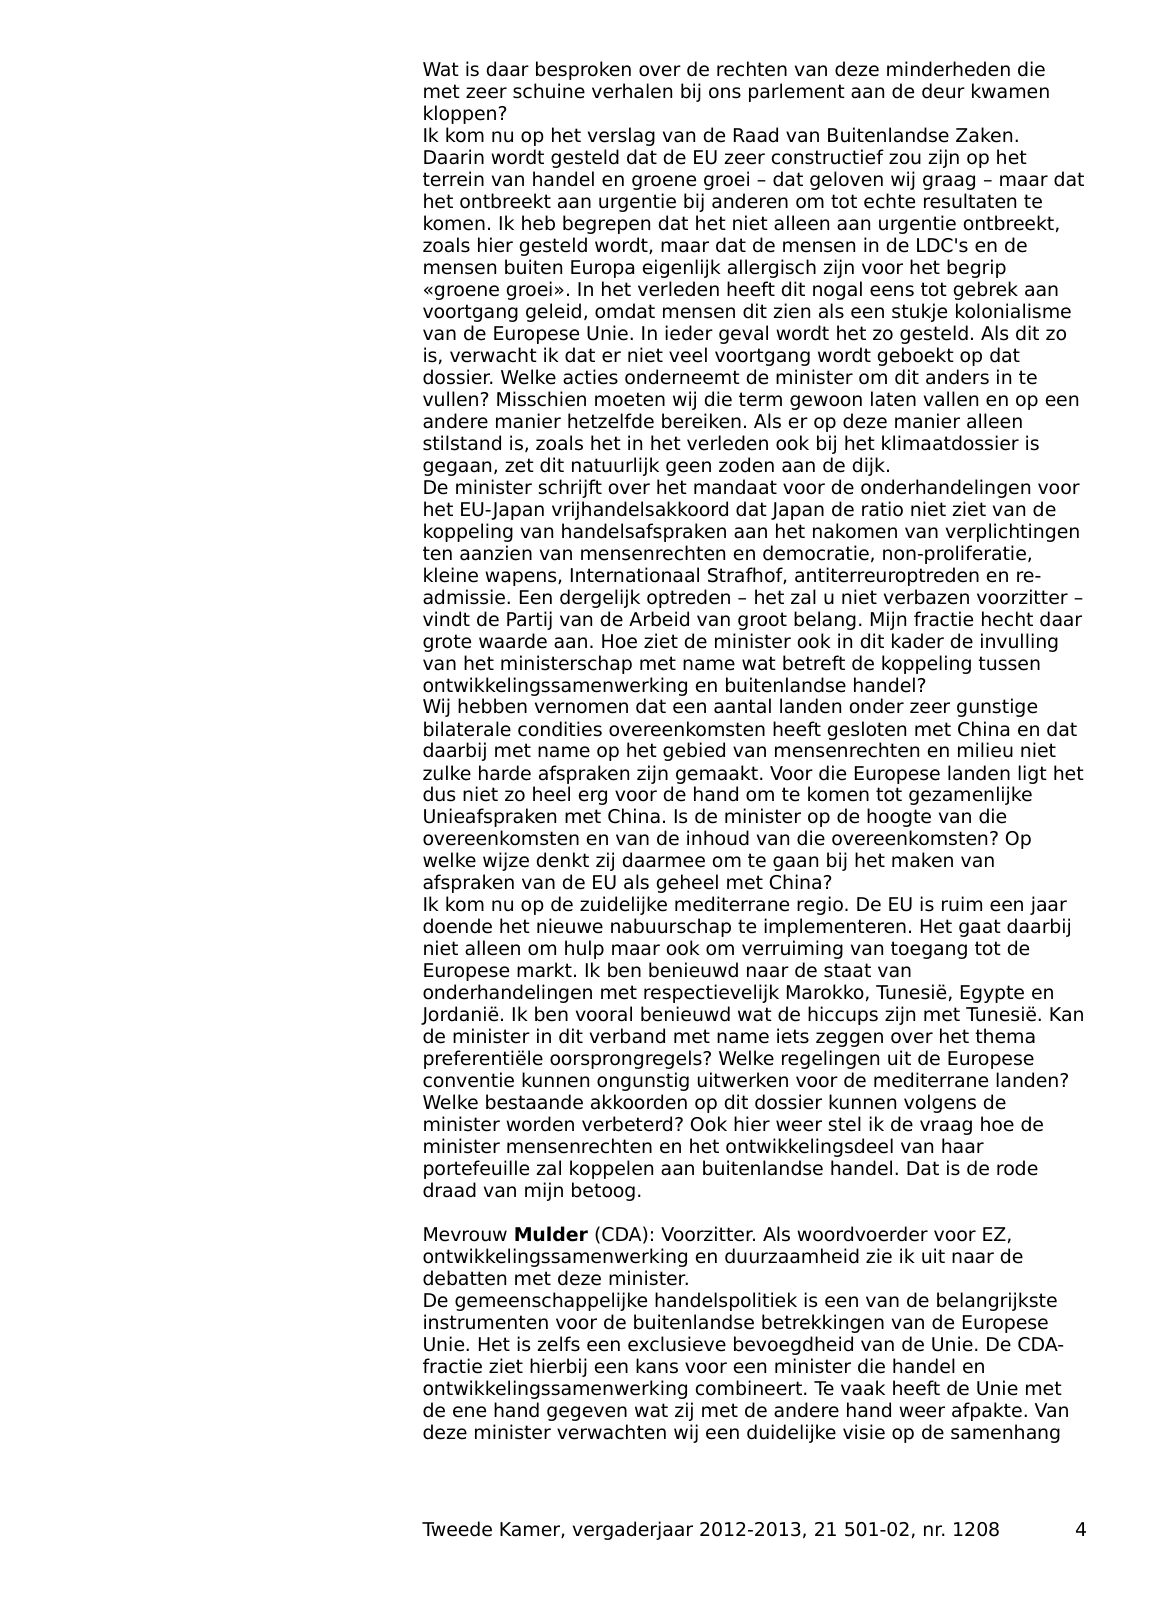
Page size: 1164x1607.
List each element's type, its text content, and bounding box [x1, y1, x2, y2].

text Mevrouw Mulder (CDA): Voorzitter. Als woordvoerder voor EZ, ontwikkelingssamenwerking en duurzaamheid zie ik uit naar de debatten met deze minister. [422, 1224, 1087, 1290]
text Ik kom nu op het verslag van de Raad van Buitenlandse Zaken. Daarin wordt gesteld dat de EU zeer constructief zou zijn op het terrein van handel en groene groei – dat geloven wij graag – maar dat het ontbreekt aan urgentie bij anderen om tot echte resultaten te komen. Ik heb begrepen dat het niet alleen aan urgentie ontbreekt, zoals hier gesteld wordt, maar dat de mensen in de LDC's en de mensen buiten Europa eigenlijk allergisch zijn voor het begrip «groene groei». In het verleden heeft dit nogal eens tot gebrek aan voortgang geleid, omdat mensen dit zien als een stukje kolonialisme van de Europese Unie. In ieder geval wordt het zo gesteld. Als dit zo is, verwacht ik dat er niet veel voortgang wordt geboekt op dat dossier. Welke acties onderneemt de minister om dit anders in te vullen? Misschien moeten wij die term gewoon laten vallen en op een andere manier hetzelfde bereiken. Als er op deze manier alleen stilstand is, zoals het in het verleden ook bij het klimaatdossier is gegaan, zet dit natuurlijk geen zoden aan de dijk. [422, 125, 1087, 477]
text Wat is daar besproken over de rechten van deze minderheden die met zeer schuine verhalen bij ons parlement aan de deur kwamen kloppen? [422, 59, 1087, 125]
text De minister schrijft over het mandaat voor de onderhandelingen voor het EU-Japan vrijhandelsakkoord dat Japan de ratio niet ziet van de koppeling van handelsafspraken aan het nakomen van verplichtingen ten aanzien van mensenrechten en democratie, non-proliferatie, kleine wapens, Internationaal Strafhof, antiterreuroptreden en re-admissie. Een dergelijk optreden – het zal u niet verbazen voorzitter – vindt de Partij van de Arbeid van groot belang. Mijn fractie hecht daar grote waarde aan. Hoe ziet de minister ook in dit kader de invulling van het ministerschap met name wat betreft de koppeling tussen ontwikkelingssamenwerking en buitenlandse handel? [422, 477, 1087, 696]
text Ik kom nu op de zuidelijke mediterrane regio. De EU is ruim een jaar doende het nieuwe nabuurschap te implementeren. Het gaat daarbij niet alleen om hulp maar ook om verruiming van toegang tot de Europese markt. Ik ben benieuwd naar de staat van onderhandelingen met respectievelijk Marokko, Tunesië, Egypte en Jordanië. Ik ben vooral benieuwd wat de hiccups zijn met Tunesië. Kan de minister in dit verband met name iets zeggen over het thema preferentiële oorsprongregels? Welke regelingen uit de Europese conventie kunnen ongunstig uitwerken voor de mediterrane landen? Welke bestaande akkoorden op dit dossier kunnen volgens de minister worden verbeterd? Ook hier weer stel ik de vraag hoe de minister mensenrechten en het ontwikkelingsdeel van haar portefeuille zal koppelen aan buitenlandse handel. Dat is de rode draad van mijn betoog. [422, 894, 1087, 1202]
text Wij hebben vernomen dat een aantal landen onder zeer gunstige bilaterale condities overeenkomsten heeft gesloten met China en dat daarbij met name op het gebied van mensenrechten en milieu niet zulke harde afspraken zijn gemaakt. Voor die Europese landen ligt het dus niet zo heel erg voor de hand om te komen tot gezamenlijke Unieafspraken met China. Is de minister op de hoogte van die overeenkomsten en van de inhoud van die overeenkomsten? Op welke wijze denkt zij daarmee om te gaan bij het maken van afspraken van de EU als geheel met China? [422, 696, 1087, 894]
text De gemeenschappelijke handelspolitiek is een van de belangrijkste instrumenten voor de buitenlandse betrekkingen van de Europese Unie. Het is zelfs een exclusieve bevoegdheid van de Unie. De CDA-fractie ziet hierbij een kans voor een minister die handel en ontwikkelingssamenwerking combineert. Te vaak heeft de Unie met de ene hand gegeven wat zij met de andere hand weer afpakte. Van deze minister verwachten wij een duidelijke visie op de samenhang [422, 1290, 1087, 1444]
